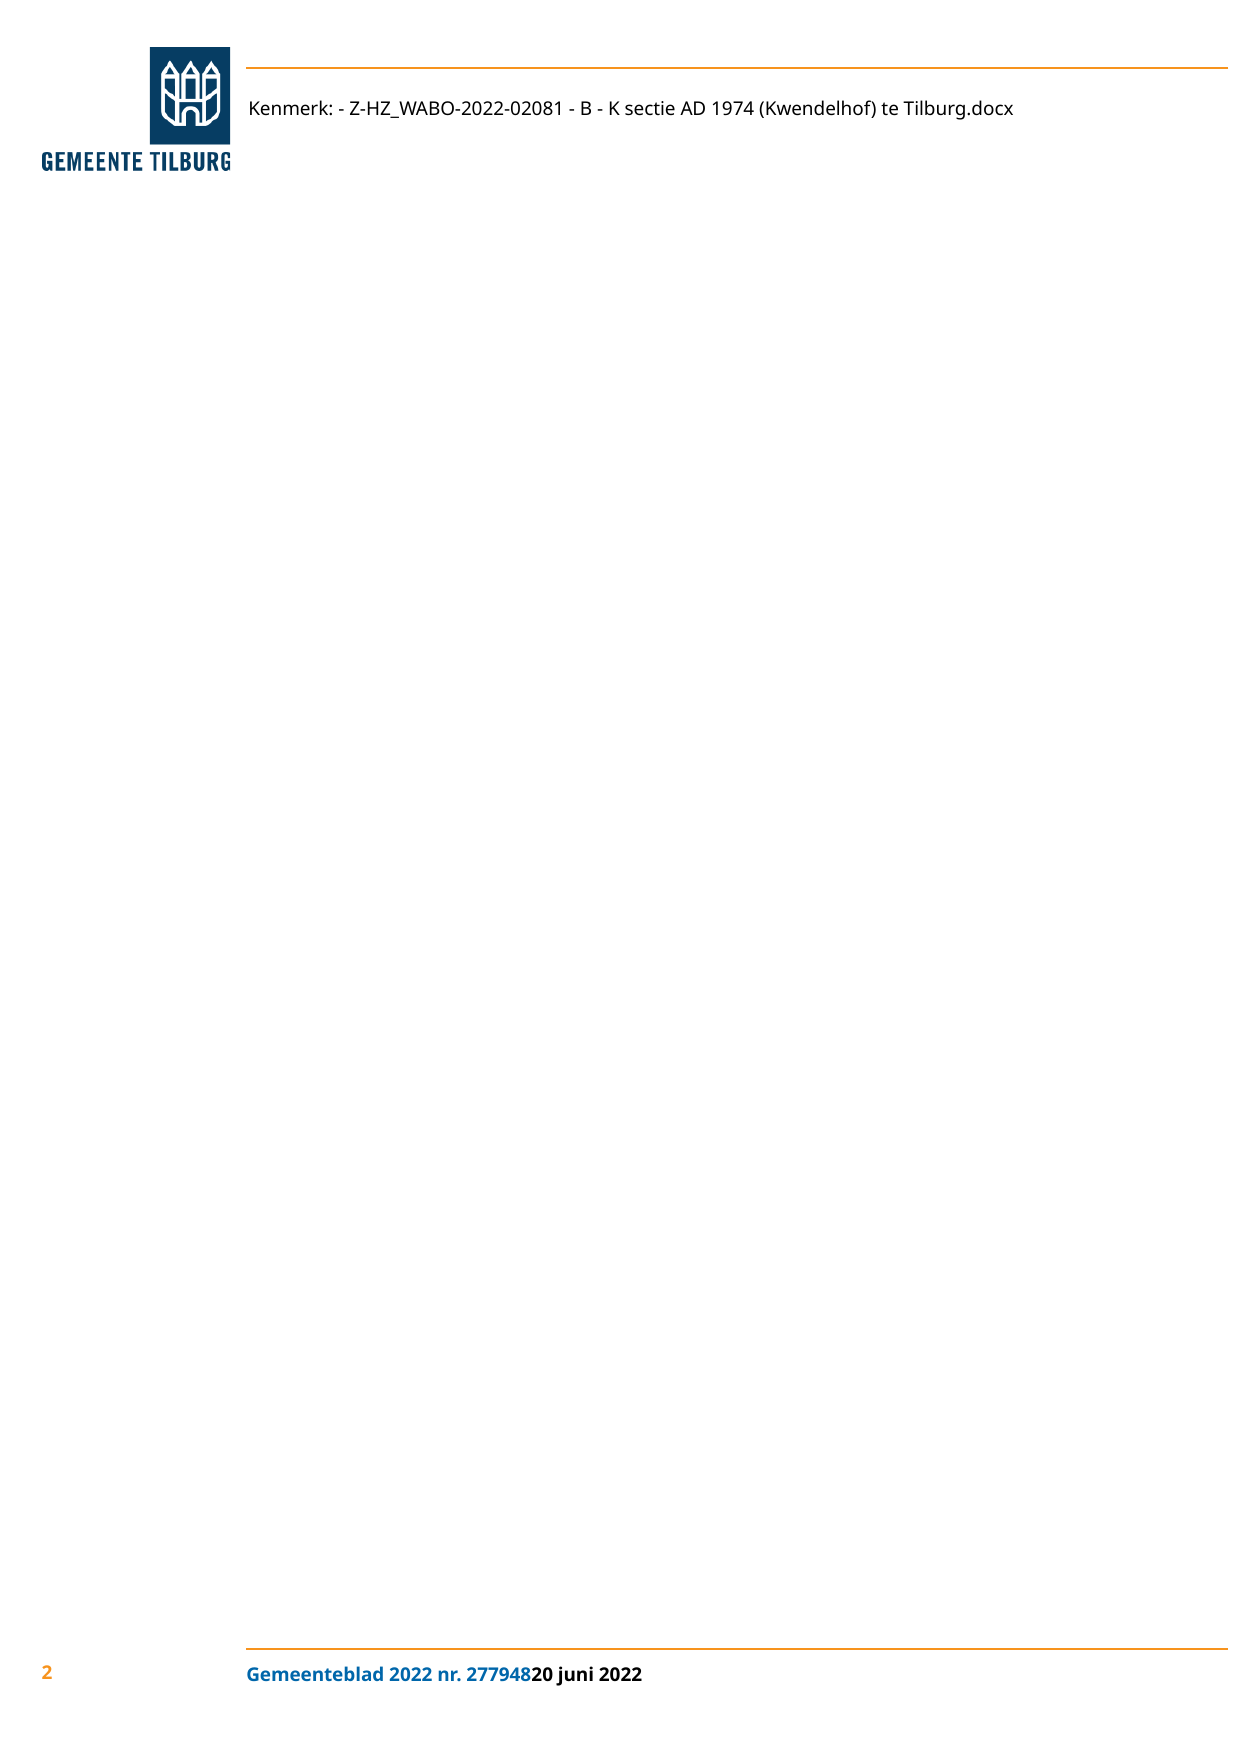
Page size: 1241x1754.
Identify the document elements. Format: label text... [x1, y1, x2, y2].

text Kenmerk: - Z-HZ_WABO-2022-02081 - B - K sectie AD 1974 (Kwendelhof) te Tilburg.docx [248, 95, 1152, 121]
picture [41, 47, 231, 172]
